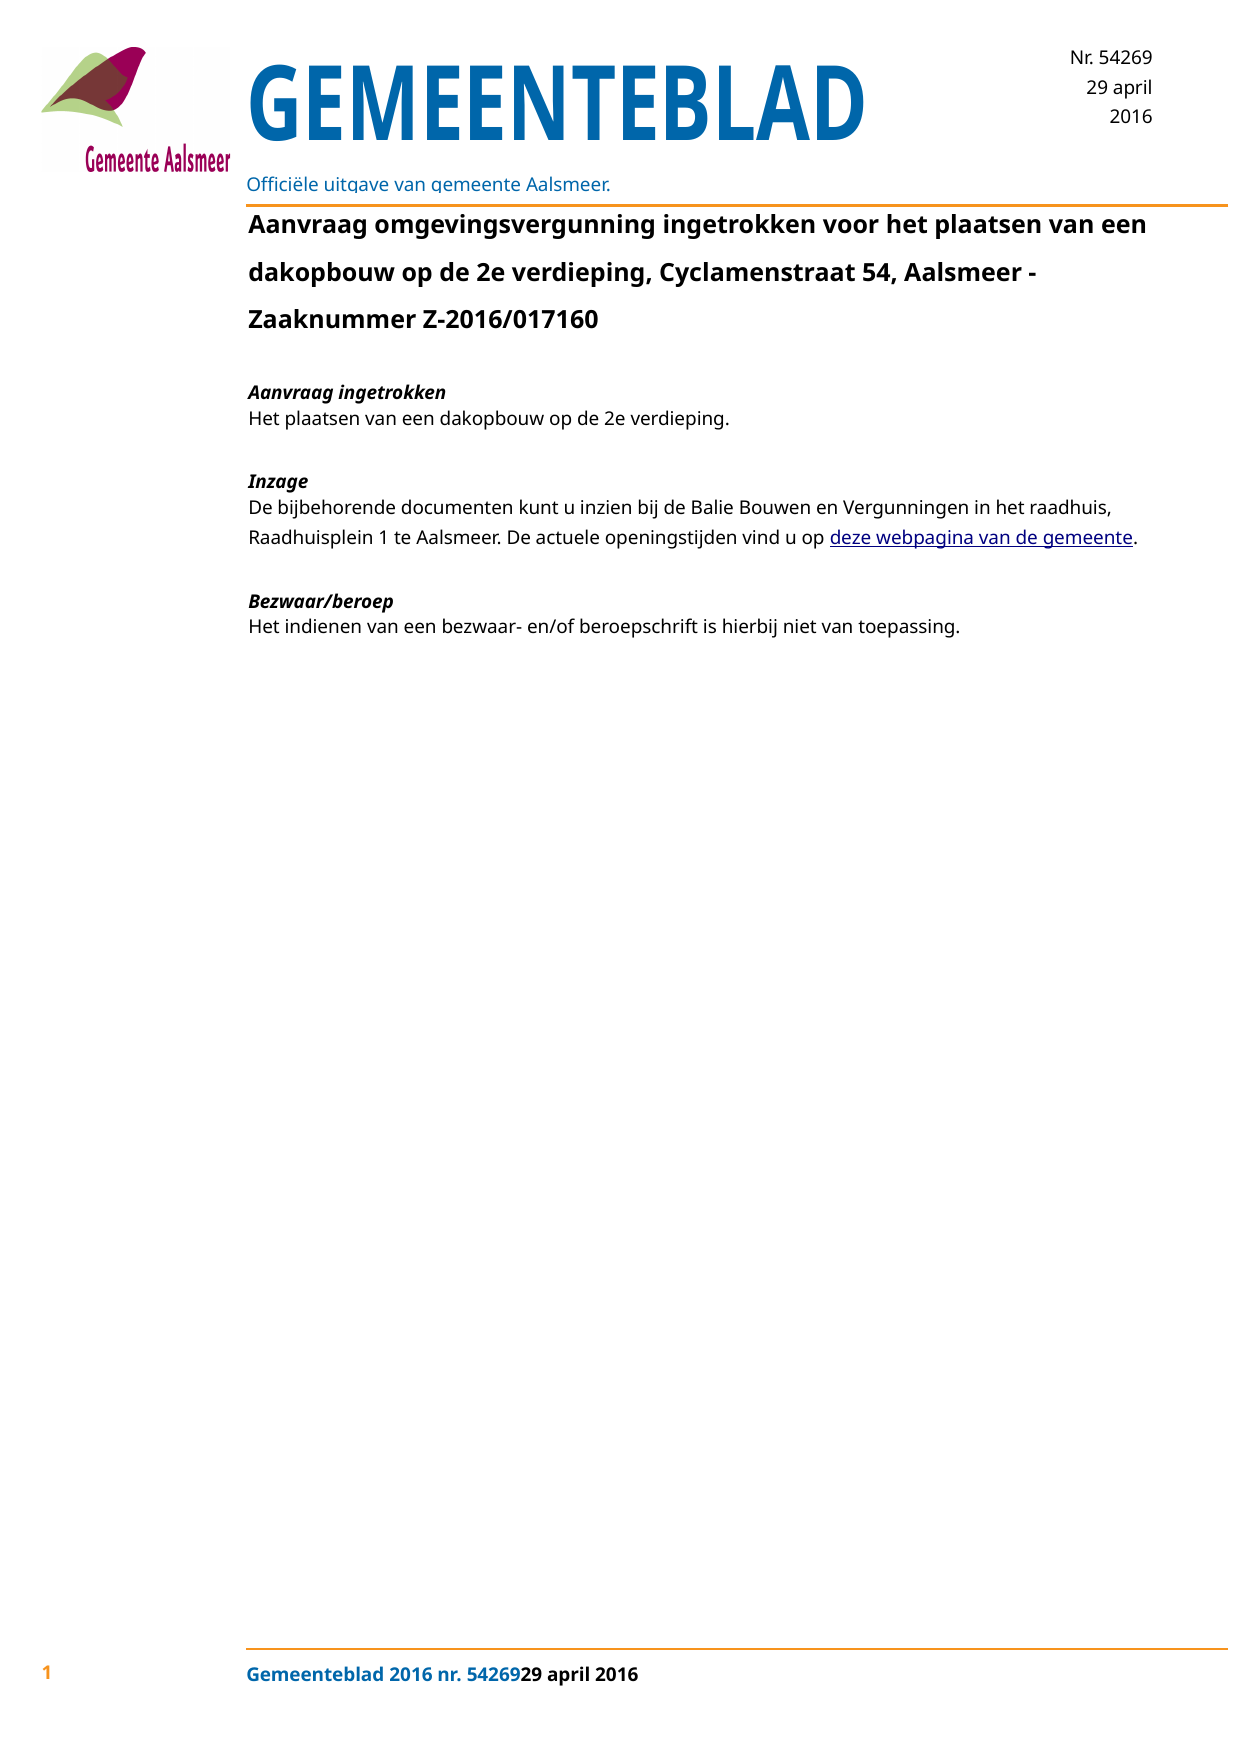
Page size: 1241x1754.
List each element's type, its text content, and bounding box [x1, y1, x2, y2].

text De bijbehorende documenten kunt u inzien bij de Balie Bouwen en Vergunningen in het raadhuis, Raadhuisplein 1 te Aalsmeer. De actuele openingstijden vind u op deze webpagina van de gemeente. [248, 494, 1152, 550]
text Aanvraag ingetrokken [248, 379, 1152, 405]
picture [41, 47, 231, 172]
text Het plaatsen van een dakopbouw op de 2e verdieping. [248, 405, 1152, 431]
text Bezwaar/beroep [248, 588, 1152, 614]
text Aanvraag omgevingsvergunning ingetrokken voor het plaatsen van een dakopbouw op de 2e verdieping, Cyclamenstraat 54, Aalsmeer - Zaaknummer Z-2016/017160 [248, 207, 1152, 336]
text Het indienen van een bezwaar- en/of beroepschrift is hierbij niet van toepassing. [248, 614, 1152, 639]
text Inzage [248, 469, 1152, 494]
